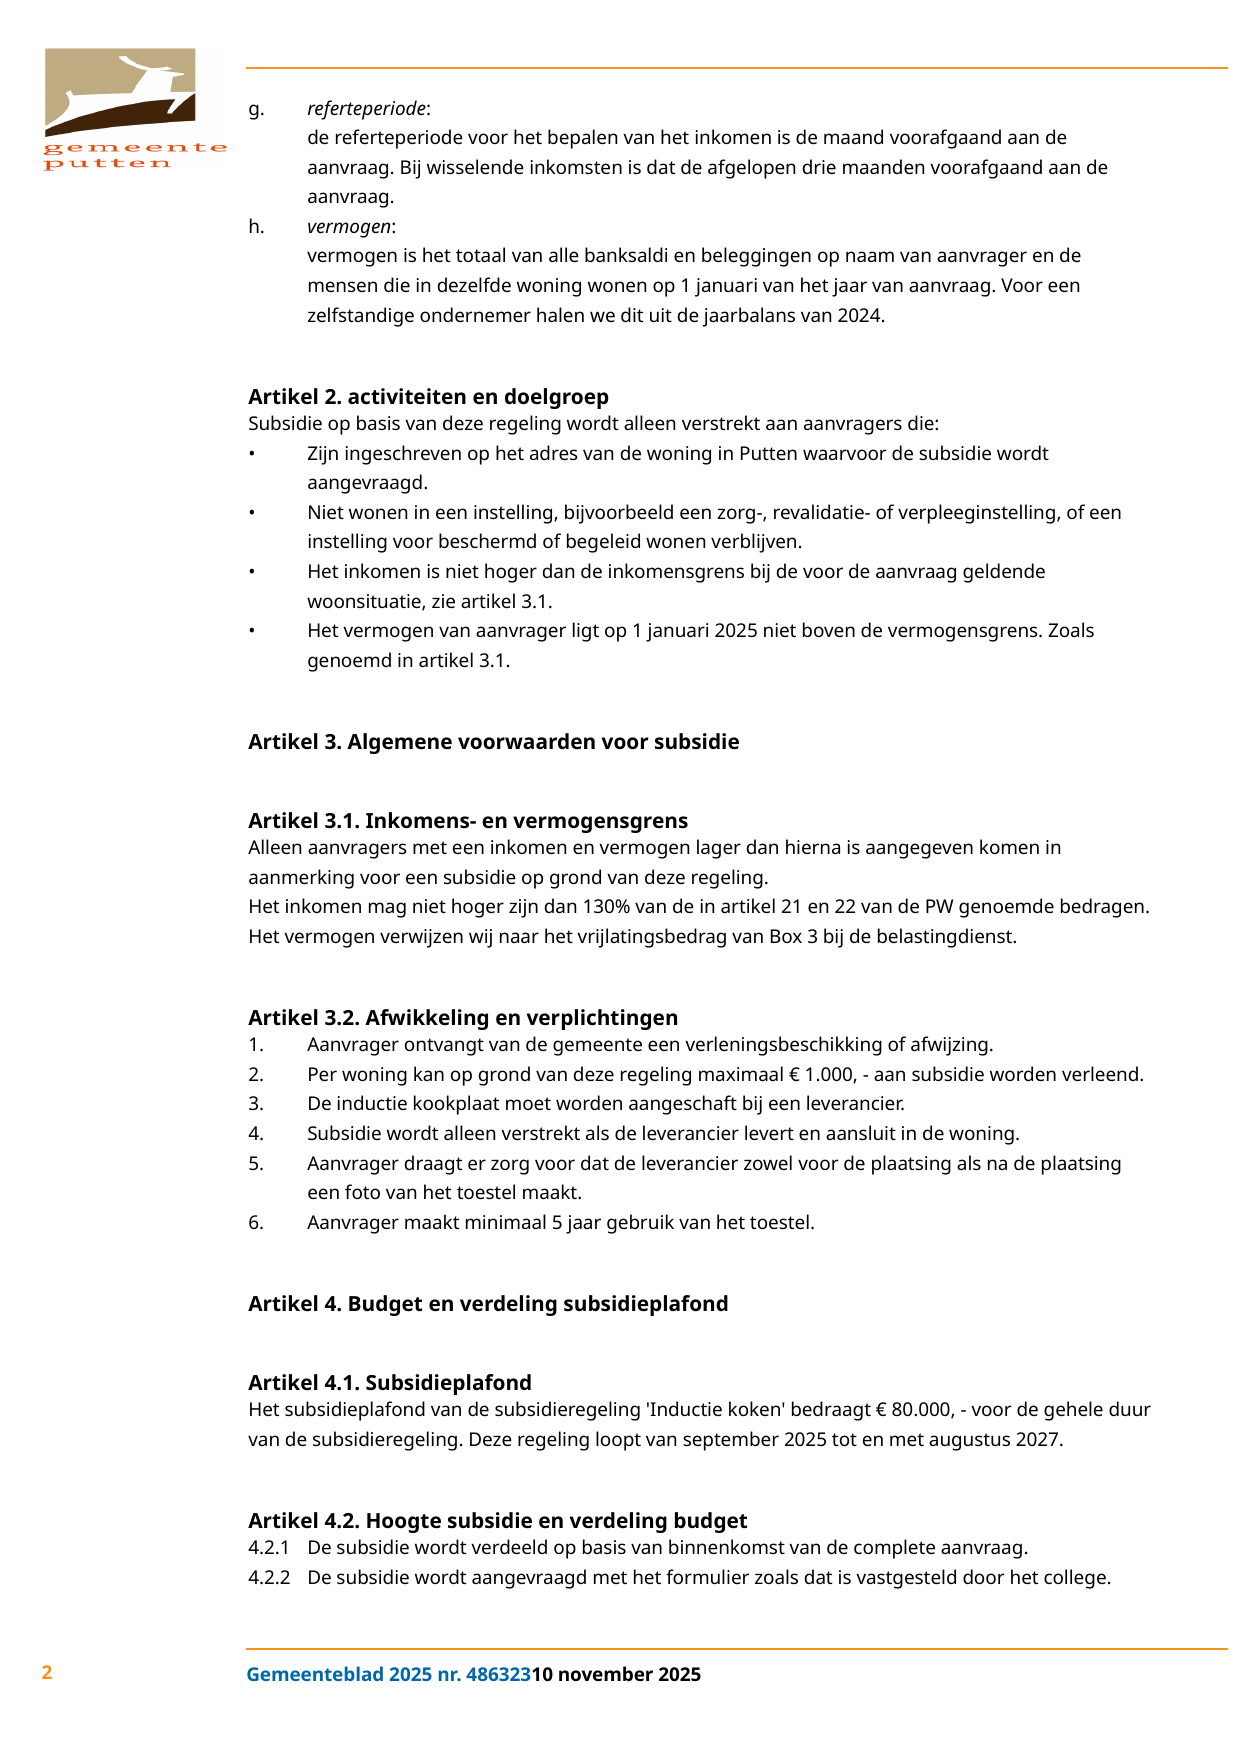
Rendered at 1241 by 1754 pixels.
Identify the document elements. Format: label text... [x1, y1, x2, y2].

list Aanvrager ontvangt van de gemeente een verleningsbeschikking of afwijzing. [248, 1031, 1152, 1057]
list vermogen is het totaal van alle banksaldi en beleggingen op naam van aanvrager en de mensen die in dezelfde woning wonen op 1 januari van het jaar van aanvraag. Voor een zelfstandige ondernemer halen we dit uit de jaarbalans van 2024. [248, 243, 1152, 328]
text Artikel 4.2. Hoogte subsidie en verdeling budget [248, 1506, 1152, 1534]
text Artikel 3. Algemene voorwaarden voor subsidie [248, 727, 1152, 755]
text Subsidie op basis van deze regeling wordt alleen verstrekt aan aanvragers die: [248, 410, 1152, 436]
list Aanvrager draagt er zorg voor dat de leverancier zowel voor de plaatsing als na de plaatsing een foto van het toestel maakt. [248, 1150, 1152, 1205]
text Artikel 4.1. Subsidieplafond [248, 1368, 1152, 1396]
list Niet wonen in een instelling, bijvoorbeeld een zorg-, revalidatie- of verpleeginstelling, of een instelling voor beschermd of begeleid wonen verblijven. [248, 499, 1152, 554]
text Het subsidieplafond van de subsidieregeling 'Inductie koken' bedraagt € 80.000, - voor de gehele duur van de subsidieregeling. Deze regeling loopt van september 2025 tot en met augustus 2027. [248, 1396, 1152, 1452]
list De subsidie wordt verdeeld op basis van binnenkomst van de complete aanvraag. [248, 1534, 1152, 1560]
list vermogen: [248, 213, 1152, 239]
picture [41, 47, 231, 172]
text Alleen aanvragers met een inkomen en vermogen lager dan hierna is aangegeven komen in aanmerking voor een subsidie op grond van deze regeling. [248, 834, 1152, 889]
list de referteperiode voor het bepalen van het inkomen is de maand voorafgaand aan de aanvraag. Bij wisselende inkomsten is dat de afgelopen drie maanden voorafgaand aan de aanvraag. [248, 124, 1152, 209]
list De inductie kookplaat moet worden aangeschaft bij een leverancier. [248, 1091, 1152, 1116]
text Artikel 3.2. Afwikkeling en verplichtingen [248, 1003, 1152, 1031]
list Subsidie wordt alleen verstrekt als de leverancier levert en aansluit in de woning. [248, 1120, 1152, 1146]
text Het inkomen mag niet hoger zijn dan 130% van de in artikel 21 en 22 van de PW genoemde bedragen. [248, 893, 1152, 919]
list De subsidie wordt aangevraagd met het formulier zoals dat is vastgesteld door het college. [248, 1564, 1152, 1589]
text Het vermogen verwijzen wij naar het vrijlatingsbedrag van Box 3 bij de belastingdienst. [248, 923, 1152, 949]
list Per woning kan op grond van deze regeling maximaal € 1.000, - aan subsidie worden verleend. [248, 1061, 1152, 1087]
text Artikel 4. Budget en verdeling subsidieplafond [248, 1289, 1152, 1317]
list Zijn ingeschreven op het adres van de woning in Putten waarvoor de subsidie wordt aangevraagd. [248, 440, 1152, 495]
list Het inkomen is niet hoger dan de inkomensgrens bij de voor de aanvraag geldende woonsituatie, zie artikel 3.1. [248, 558, 1152, 613]
list referteperiode: [248, 95, 1152, 121]
text Artikel 2. activiteiten en doelgroep [248, 382, 1152, 410]
list Aanvrager maakt minimaal 5 jaar gebruik van het toestel. [248, 1209, 1152, 1235]
text Artikel 3.1. Inkomens- en vermogensgrens [248, 806, 1152, 834]
list Het vermogen van aanvrager ligt op 1 januari 2025 niet boven de vermogensgrens. Zoals genoemd in artikel 3.1. [248, 617, 1152, 673]
